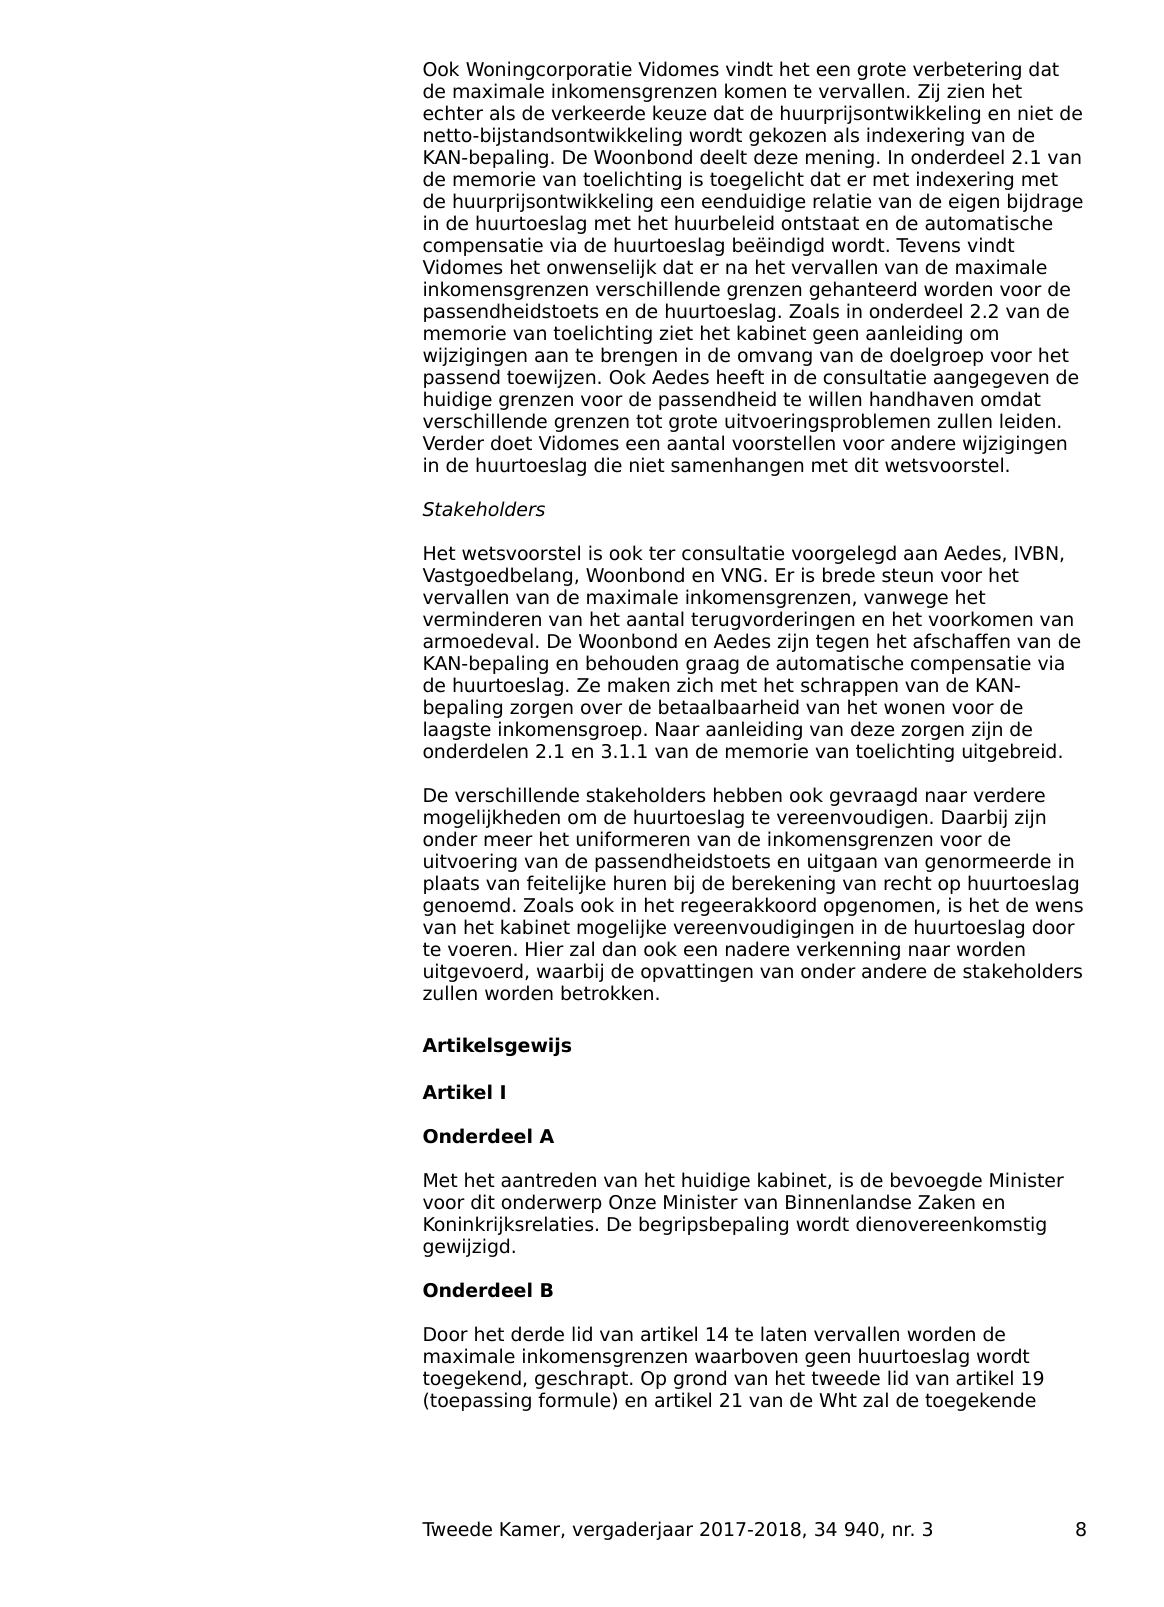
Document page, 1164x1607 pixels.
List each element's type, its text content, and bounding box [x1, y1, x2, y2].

text Door het derde lid van artikel 14 te laten vervallen worden de maximale inkomensgrenzen waarboven geen huurtoeslag wordt toegekend, geschrapt. Op grond van het tweede lid van artikel 19 (toepassing formule) en artikel 21 van de Wht zal de toegekende [422, 1324, 1087, 1412]
subtitle Stakeholders [422, 499, 1087, 521]
text Ook Woningcorporatie Vidomes vindt het een grote verbetering dat de maximale inkomensgrenzen komen te vervallen. Zij zien het echter als de verkeerde keuze dat de huurprijsontwikkeling en niet de netto-bijstandsontwikkeling wordt gekozen als indexering van de KAN-bepaling. De Woonbond deelt deze mening. In onderdeel 2.1 van de memorie van toelichting is toegelicht dat er met indexering met de huurprijsontwikkeling een eenduidige relatie van de eigen bijdrage in de huurtoeslag met het huurbeleid ontstaat en de automatische compensatie via de huurtoeslag beëindigd wordt. Tevens vindt Vidomes het onwenselijk dat er na het vervallen van de maximale inkomensgrenzen verschillende grenzen gehanteerd worden voor de passendheidstoets en de huurtoeslag. Zoals in onderdeel 2.2 van de memorie van toelichting ziet het kabinet geen aanleiding om wijzigingen aan te brengen in de omvang van de doelgroep voor het passend toewijzen. Ook Aedes heeft in de consultatie aangegeven de huidige grenzen voor de passendheid te willen handhaven omdat verschillende grenzen tot grote uitvoeringsproblemen zullen leiden. Verder doet Vidomes een aantal voorstellen voor andere wijzigingen in de huurtoeslag die niet samenhangen met dit wetsvoorstel. [422, 59, 1087, 477]
text Met het aantreden van het huidige kabinet, is de bevoegde Minister voor dit onderwerp Onze Minister van Binnenlandse Zaken en Koninkrijksrelaties. De begripsbepaling wordt dienovereenkomstig gewijzigd. [422, 1170, 1087, 1258]
text Het wetsvoorstel is ook ter consultatie voorgelegd aan Aedes, IVBN, Vastgoedbelang, Woonbond en VNG. Er is brede steun voor het vervallen van de maximale inkomensgrenzen, vanwege het verminderen van het aantal terugvorderingen en het voorkomen van armoedeval. De Woonbond en Aedes zijn tegen het afschaffen van de KAN-bepaling en behouden graag de automatische compensatie via de huurtoeslag. Ze maken zich met het schrappen van de KAN-bepaling zorgen over de betaalbaarheid van het wonen voor de laagste inkomensgroep. Naar aanleiding van deze zorgen zijn de onderdelen 2.1 en 3.1.1 van de memorie van toelichting uitgebreid. [422, 543, 1087, 763]
subtitle Artikel I [422, 1082, 1087, 1104]
text De verschillende stakeholders hebben ook gevraagd naar verdere mogelijkheden om de huurtoeslag te vereenvoudigen. Daarbij zijn onder meer het uniformeren van de inkomensgrenzen voor de uitvoering van de passendheidstoets en uitgaan van genormeerde in plaats van feitelijke huren bij de berekening van recht op huurtoeslag genoemd. Zoals ook in het regeerakkoord opgenomen, is het de wens van het kabinet mogelijke vereenvoudigingen in de huurtoeslag door te voeren. Hier zal dan ook een nadere verkenning naar worden uitgevoerd, waarbij de opvattingen van onder andere de stakeholders zullen worden betrokken. [422, 785, 1087, 1005]
subtitle Onderdeel B [422, 1280, 1087, 1302]
subtitle Onderdeel A [422, 1126, 1087, 1148]
subtitle Artikelsgewijs [422, 1035, 1087, 1057]
